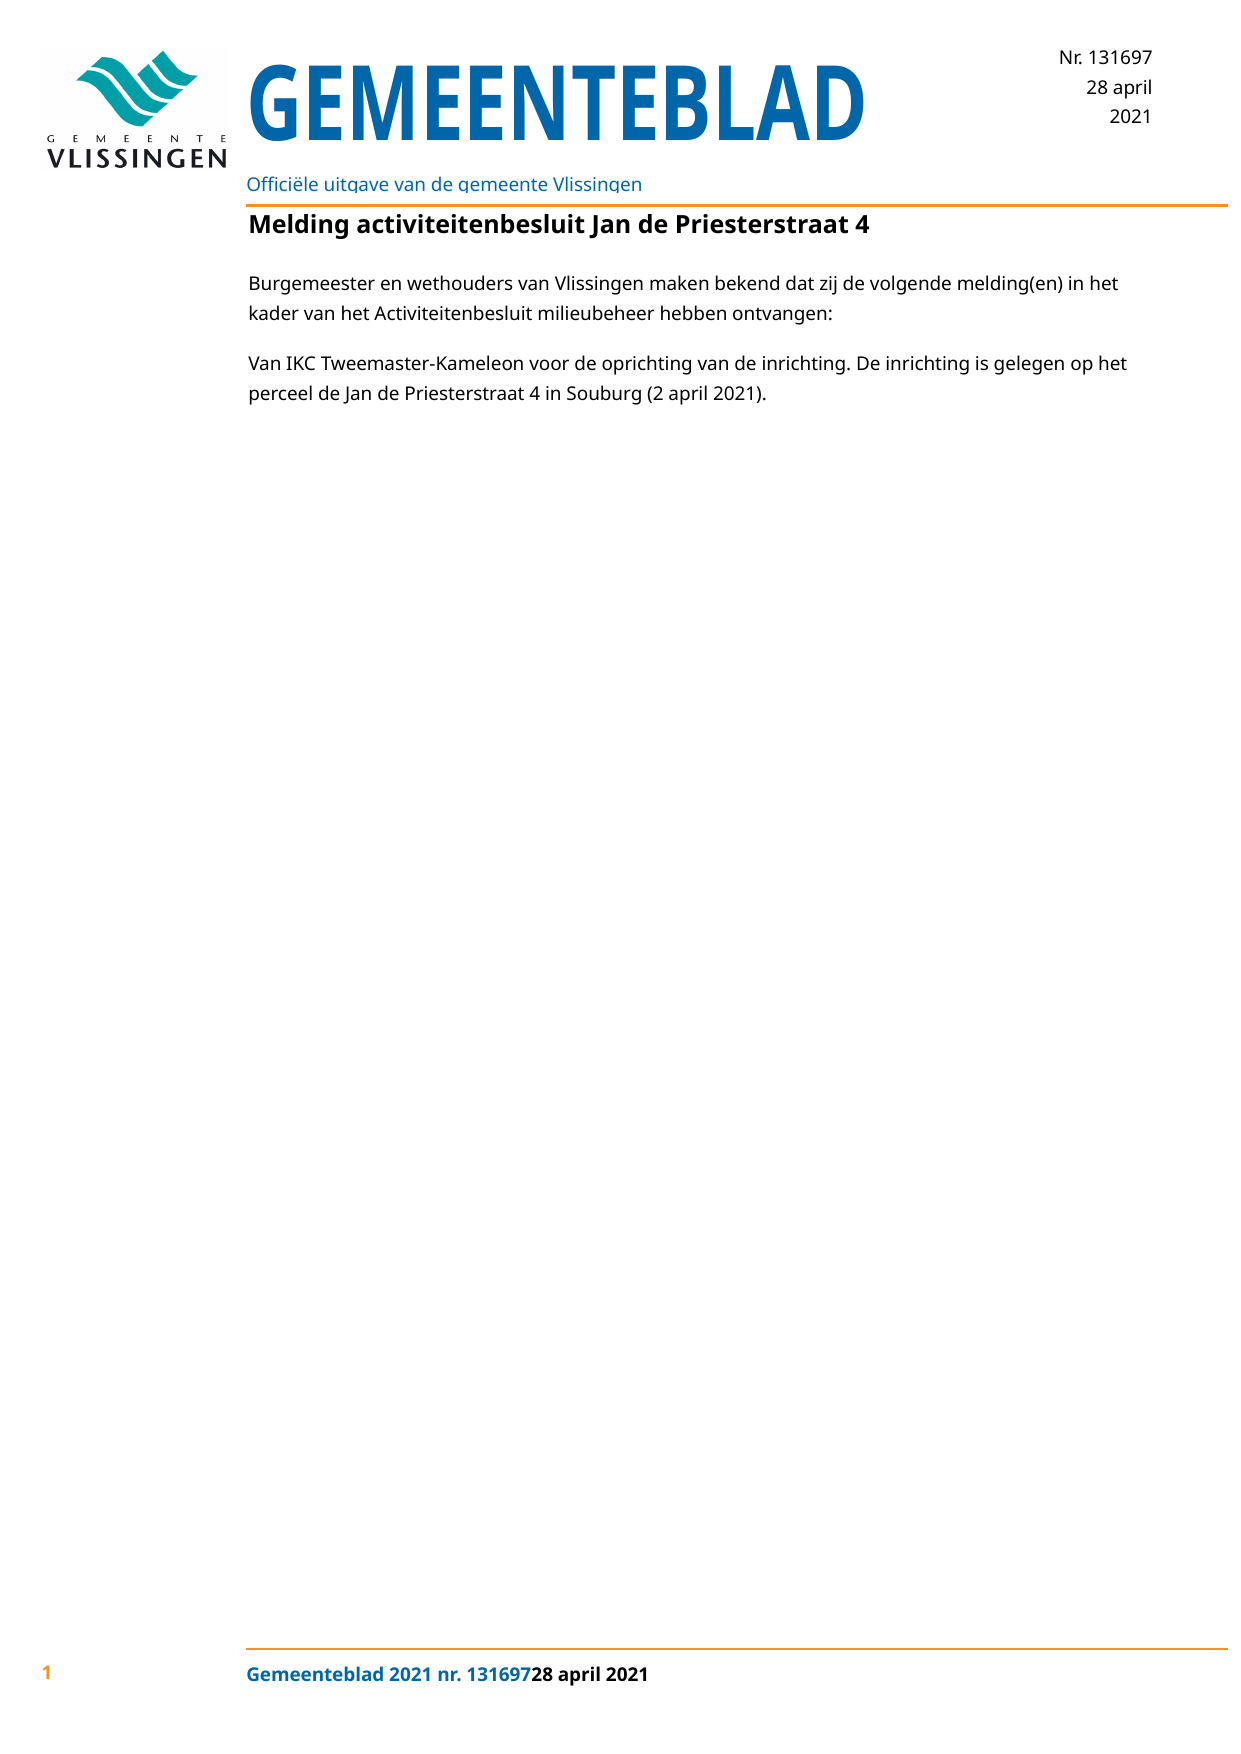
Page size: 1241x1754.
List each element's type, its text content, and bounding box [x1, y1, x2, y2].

picture [41, 47, 231, 172]
text Van IKC Tweemaster-Kameleon voor de oprichting van de inrichting. De inrichting is gelegen op het perceel de Jan de Priesterstraat 4 in Souburg (2 april 2021). [248, 350, 1152, 406]
text Burgemeester en wethouders van Vlissingen maken bekend dat zij de volgende melding(en) in het kader van het Activiteitenbesluit milieubeheer hebben ontvangen: [248, 270, 1152, 326]
text Melding activiteitenbesluit Jan de Priesterstraat 4 [248, 207, 1152, 241]
